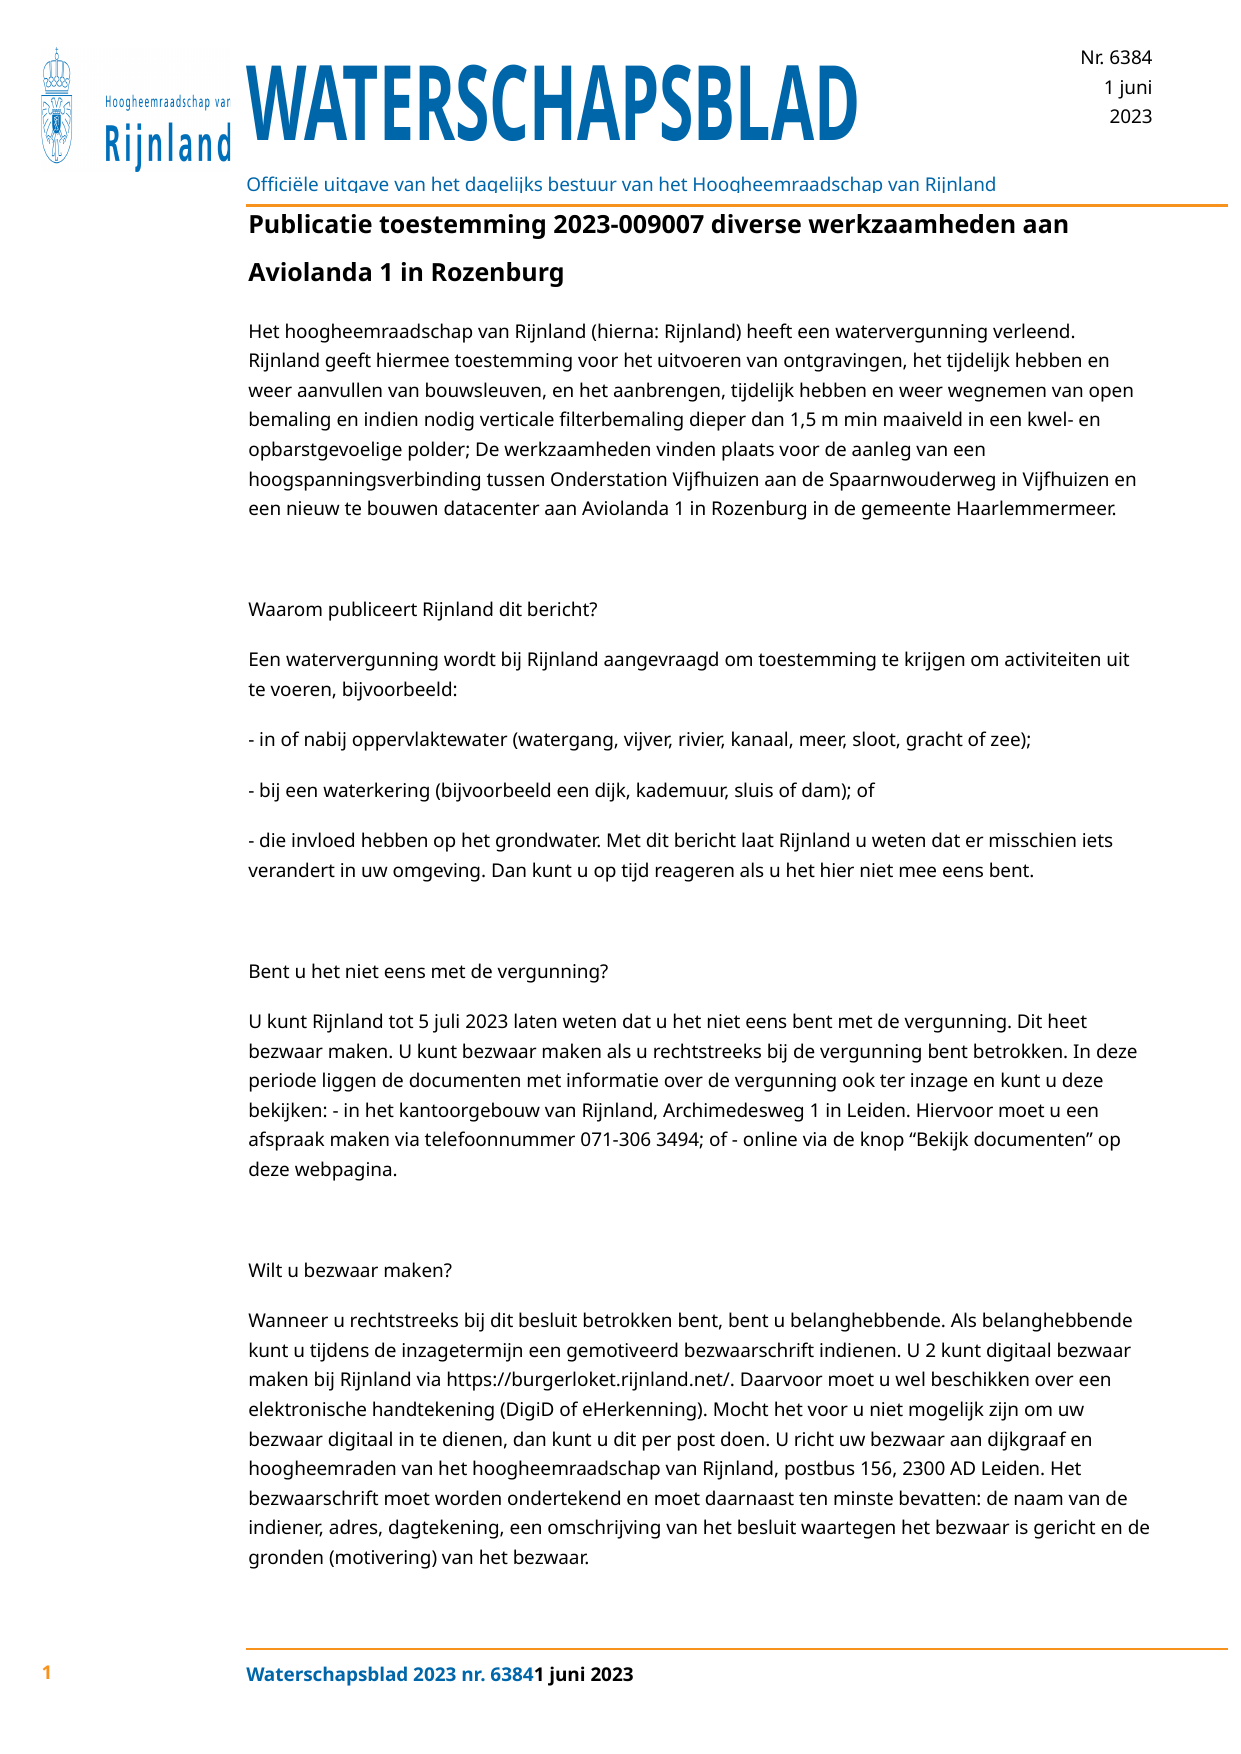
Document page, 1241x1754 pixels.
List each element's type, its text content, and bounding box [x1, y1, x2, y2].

text Bent u het niet eens met de vergunning? [248, 958, 1152, 984]
text Publicatie toestemming 2023-009007 diverse werkzaamheden aan Aviolanda 1 in Rozenburg [248, 207, 1152, 288]
text - die invloed hebben op het grondwater. Met dit bericht laat Rijnland u weten dat er misschien iets verandert in uw omgeving. Dan kunt u op tijd reageren als u het hier niet mee eens bent. [248, 827, 1152, 883]
text - in of nabij oppervlaktewater (watergang, vijver, rivier, kanaal, meer, sloot, gracht of zee); [248, 727, 1152, 752]
text Wanneer u rechtstreeks bij dit besluit betrokken bent, bent u belanghebbende. Als belanghebbende kunt u tijdens de inzagetermijn een gemotiveerd bezwaarschrift indienen. U 2 kunt digitaal bezwaar maken bij Rijnland via https://burgerloket.rijnland.net/. Daarvoor moet u wel beschikken over een elektronische handtekening (DigiD of eHerkenning). Mocht het voor u niet mogelijk zijn om uw bezwaar digitaal in te dienen, dan kunt u dit per post doen. U richt uw bezwaar aan dijkgraaf en hoogheemraden van het hoogheemraadschap van Rijnland, postbus 156, 2300 AD Leiden. Het bezwaarschrift moet worden ondertekend en moet daarnaast ten minste bevatten: de naam van de indiener, adres, dagtekening, een omschrijving van het besluit waartegen het bezwaar is gericht en de gronden (motivering) van het bezwaar. [248, 1307, 1152, 1570]
text - bij een waterkering (bijvoorbeeld een dijk, kademuur, sluis of dam); of [248, 777, 1152, 803]
text Waarom publiceert Rijnland dit bericht? [248, 596, 1152, 622]
text U kunt Rijnland tot 5 juli 2023 laten weten dat u het niet eens bent met de vergunning. Dit heet bezwaar maken. U kunt bezwaar maken als u rechtstreeks bij de vergunning bent betrokken. In deze periode liggen de documenten met informatie over de vergunning ook ter inzage en kunt u deze bekijken: - in het kantoorgebouw van Rijnland, Archimedesweg 1 in Leiden. Hiervoor moet u een afspraak maken via telefoonnummer 071-306 3494; of - online via de knop “Bekijk documenten” op deze webpagina. [248, 1008, 1152, 1182]
picture [41, 47, 231, 172]
text Een watervergunning wordt bij Rijnland aangevraagd om toestemming te krijgen om activiteiten uit te voeren, bijvoorbeeld: [248, 647, 1152, 702]
text Wilt u bezwaar maken? [248, 1257, 1152, 1283]
text Het hoogheemraadschap van Rijnland (hierna: Rijnland) heeft een watervergunning verleend. Rijnland geeft hiermee toestemming voor het uitvoeren van ontgravingen, het tijdelijk hebben en weer aanvullen van bouwsleuven, en het aanbrengen, tijdelijk hebben en weer wegnemen van open bemaling en indien nodig verticale filterbemaling dieper dan 1,5 m min maaiveld in een kwel- en opbarstgevoelige polder; De werkzaamheden vinden plaats voor de aanleg van een hoogspanningsverbinding tussen Onderstation Vijfhuizen aan de Spaarnwouderweg in Vijfhuizen en een nieuw te bouwen datacenter aan Aviolanda 1 in Rozenburg in de gemeente Haarlemmermeer. [248, 318, 1152, 521]
